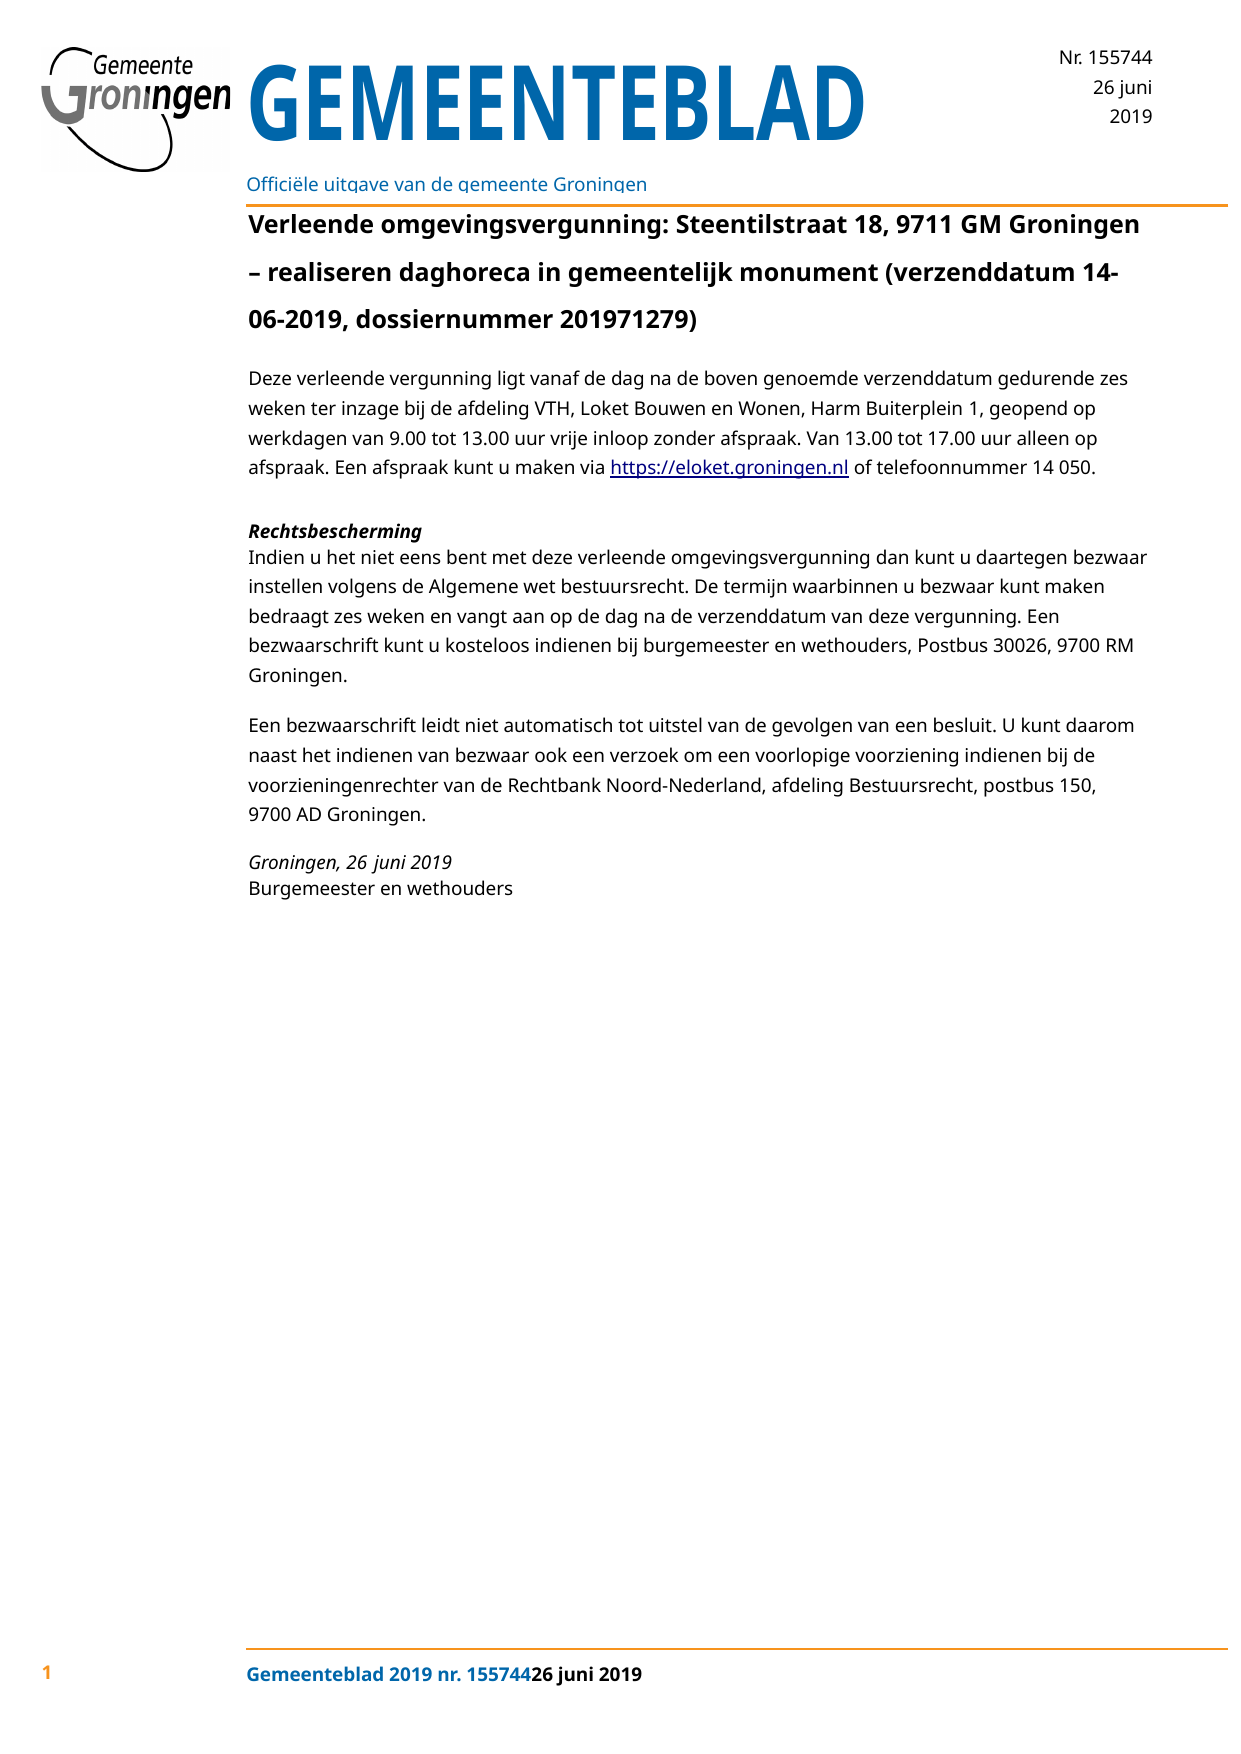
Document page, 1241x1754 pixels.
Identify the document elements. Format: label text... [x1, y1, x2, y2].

text Burgemeester en wethouders [248, 875, 1152, 901]
text Verleende omgevingsvergunning: Steentilstraat 18, 9711 GM Groningen – realiseren daghoreca in gemeentelijk monument (verzenddatum 14-06-2019, dossiernummer 201971279) [248, 207, 1152, 336]
text Een bezwaarschrift leidt niet automatisch tot uitstel van de gevolgen van een besluit. U kunt daarom naast het indienen van bezwaar ook een verzoek om een voorlopige voorziening indienen bij de voorzieningenrechter van de Rechtbank Noord-Nederland, afdeling Bestuursrecht, postbus 150, 9700 AD Groningen. [248, 713, 1152, 827]
text Deze verleende vergunning ligt vanaf de dag na de boven genoemde verzenddatum gedurende zes weken ter inzage bij de afdeling VTH, Loket Bouwen en Wonen, Harm Buiterplein 1, geopend op werkdagen van 9.00 tot 13.00 uur vrije inloop zonder afspraak. Van 13.00 tot 17.00 uur alleen op afspraak. Een afspraak kunt u maken via https://eloket.groningen.nl of telefoonnummer 14 050. [248, 366, 1152, 480]
picture [41, 47, 231, 172]
text Groningen, 26 juni 2019 [248, 849, 1152, 875]
text Indien u het niet eens bent met deze verleende omgevingsvergunning dan kunt u daartegen bezwaar instellen volgens de Algemene wet bestuursrecht. De termijn waarbinnen u bezwaar kunt maken bedraagt zes weken en vangt aan op de dag na de verzenddatum van deze vergunning. Een bezwaarschrift kunt u kosteloos indienen bij burgemeester en wethouders, Postbus 30026, 9700 RM Groningen. [248, 544, 1152, 688]
text Rechtsbescherming [248, 518, 1152, 544]
